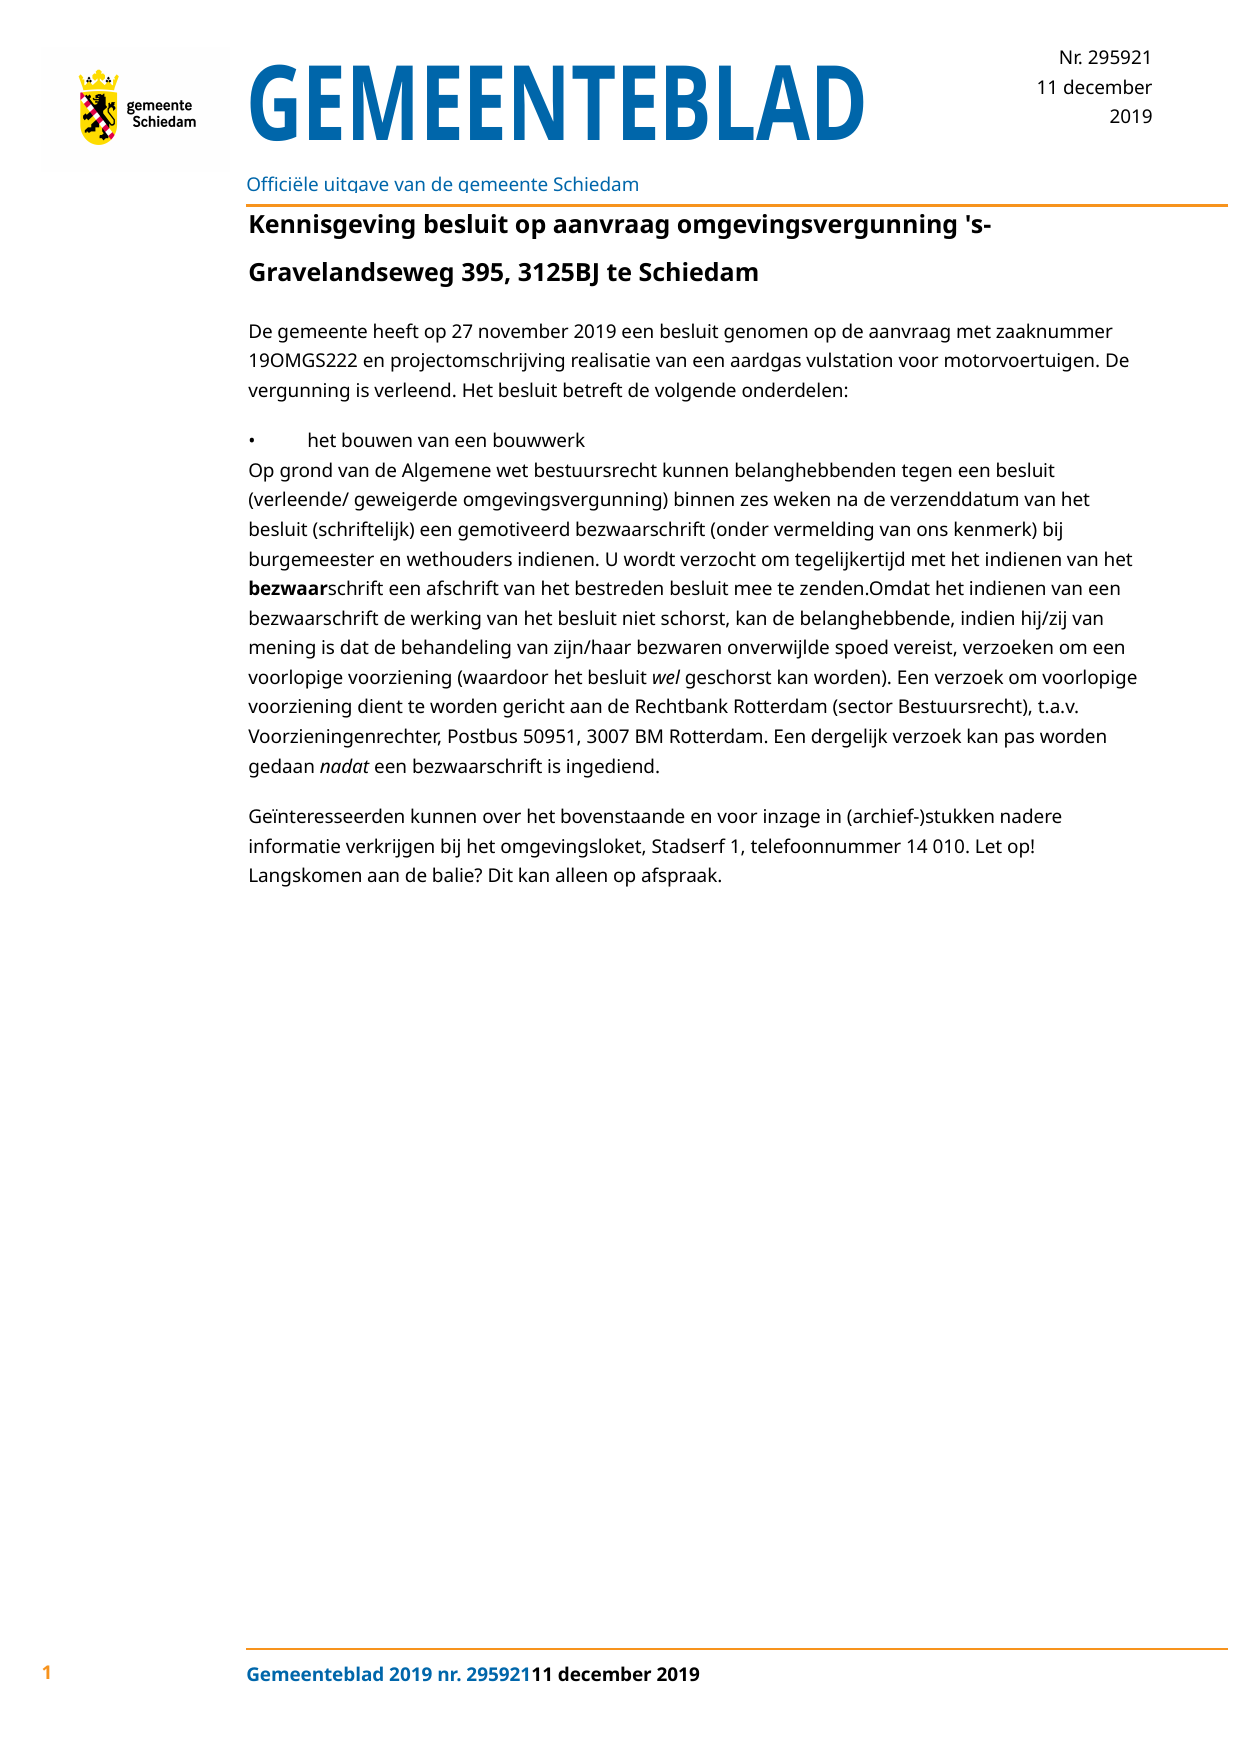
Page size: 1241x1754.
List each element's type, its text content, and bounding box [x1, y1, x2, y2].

list het bouwen van een bouwwerk [248, 427, 1152, 453]
text Geïnteresseerden kunnen over het bovenstaande en voor inzage in (archief-)stukken nadere informatie verkrijgen bij het omgevingsloket, Stadserf 1, telefoonnummer 14 010. Let op! Langskomen aan de balie? Dit kan alleen op afspraak. [248, 803, 1152, 888]
text De gemeente heeft op 27 november 2019 een besluit genomen op de aanvraag met zaaknummer 19OMGS222 en projectomschrijving realisatie van een aardgas vulstation voor motorvoertuigen. De vergunning is verleend. Het besluit betreft de volgende onderdelen: [248, 318, 1152, 403]
picture [41, 47, 231, 172]
text Kennisgeving besluit op aanvraag omgevingsvergunning 's-Gravelandseweg 395, 3125BJ te Schiedam [248, 207, 1152, 288]
text Op grond van de Algemene wet bestuursrecht kunnen belanghebbenden tegen een besluit (verleende/ geweigerde omgevingsvergunning) binnen zes weken na de verzenddatum van het besluit (schriftelijk) een gemotiveerd bezwaarschrift (onder vermelding van ons kenmerk) bij burgemeester en wethouders indienen. U wordt verzocht om tegelijkertijd met het indienen van het bezwaarschrift een afschrift van het bestreden besluit mee te zenden.Omdat het indienen van een bezwaarschrift de werking van het besluit niet schorst, kan de belanghebbende, indien hij/zij van mening is dat de behandeling van zijn/haar bezwaren onverwijlde spoed vereist, verzoeken om een voorlopige voorziening (waardoor het besluit wel geschorst kan worden). Een verzoek om voorlopige voorziening dient te worden gericht aan de Rechtbank Rotterdam (sector Bestuursrecht), t.a.v. Voorzieningenrechter, Postbus 50951, 3007 BM Rotterdam. Een dergelijk verzoek kan pas worden gedaan nadat een bezwaarschrift is ingediend. [248, 457, 1152, 779]
